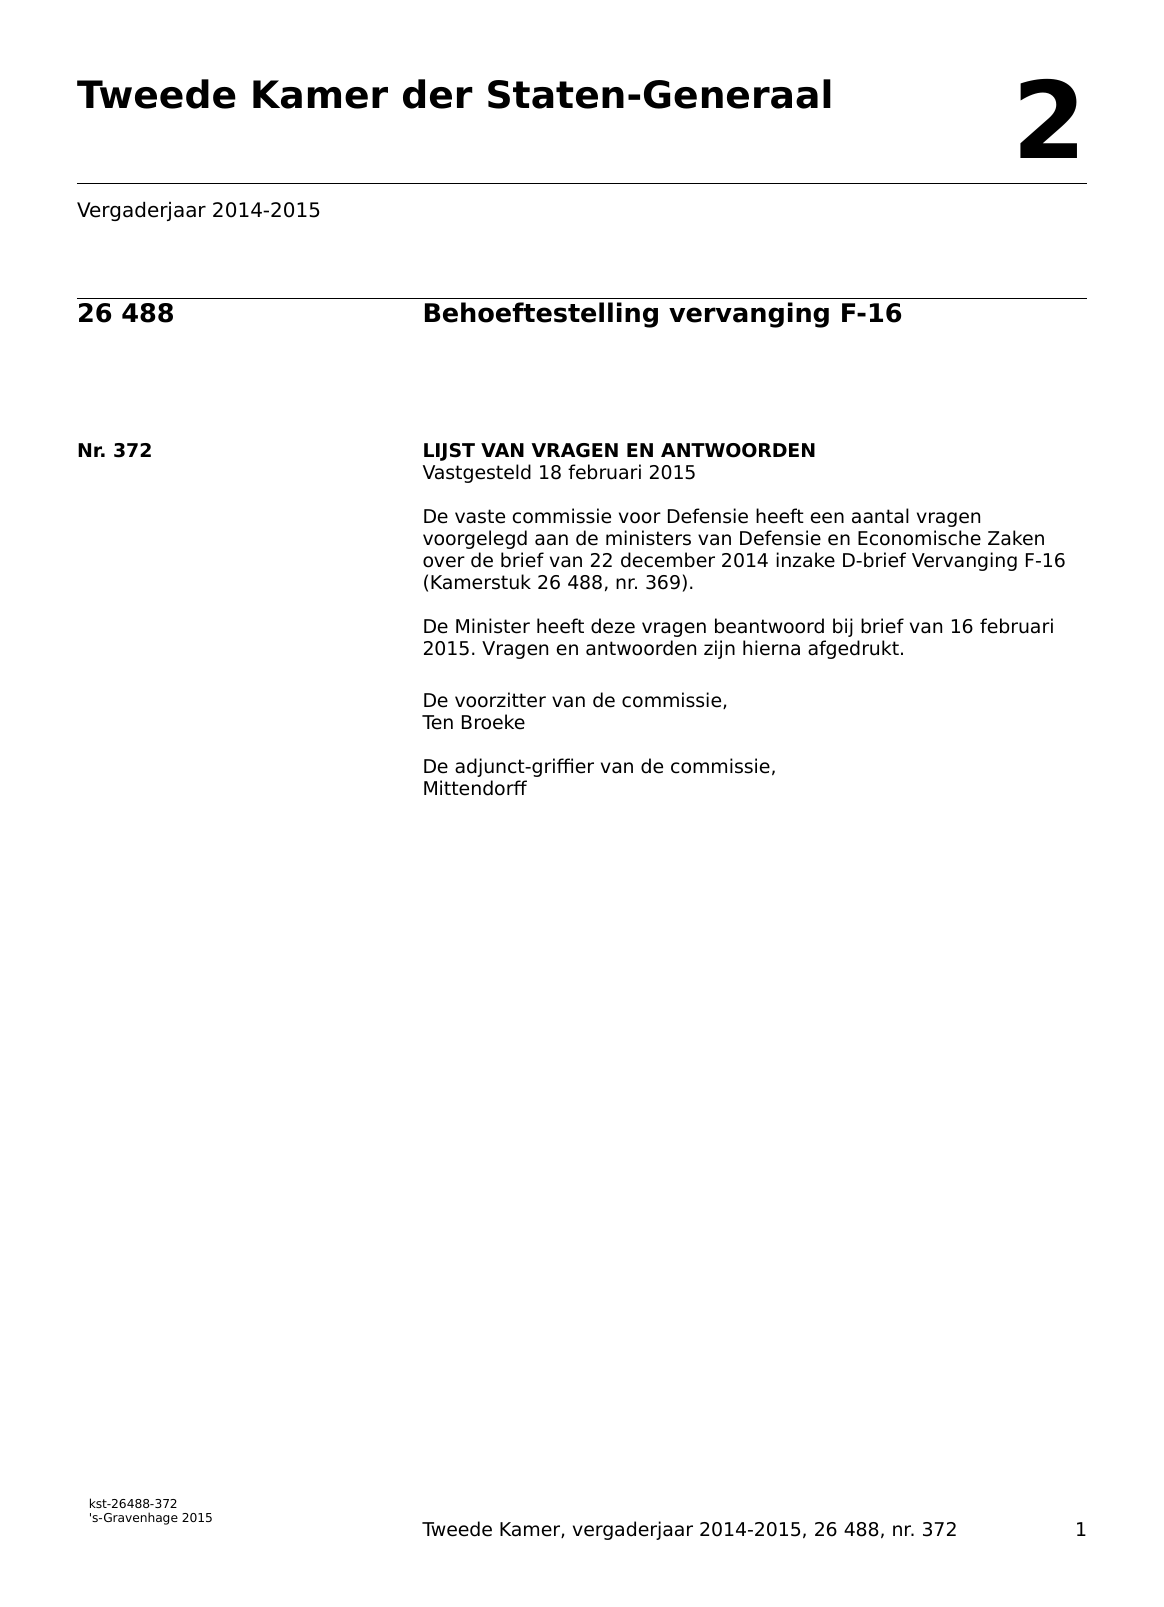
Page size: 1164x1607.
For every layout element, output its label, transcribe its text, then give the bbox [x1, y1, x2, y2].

text Vastgesteld 18 februari 2015 [422, 462, 1087, 484]
text 's-Gravenhage 2015 [88, 1511, 323, 1525]
text De Minister heeft deze vragen beantwoord bij brief van 16 februari 2015. Vragen en antwoorden zijn hierna afgedrukt. [422, 616, 1087, 660]
subtitle 26 488 Behoeftestelling vervanging F-16 [77, 299, 1087, 329]
table_cell Vergaderjaar 2014-2015 [77, 184, 1087, 298]
text De voorzitter van de commissie, Ten Broeke [422, 690, 1087, 734]
subtitle Nr. 372 LIJST VAN VRAGEN EN ANTWOORDEN [77, 440, 1087, 462]
table_header Tweede Kamer der Staten-Generaal [77, 59, 886, 183]
text De vaste commissie voor Defensie heeft een aantal vragen voorgelegd aan de ministers van Defensie en Economische Zaken over de brief van 22 december 2014 inzake D-brief Vervanging F-16 (Kamerstuk 26 488, nr. 369). [422, 506, 1087, 594]
text De adjunct-griffier van de commissie, Mittendorff [422, 756, 1087, 800]
text kst-26488-372 [88, 1497, 323, 1511]
table_header 2 [886, 59, 1087, 183]
